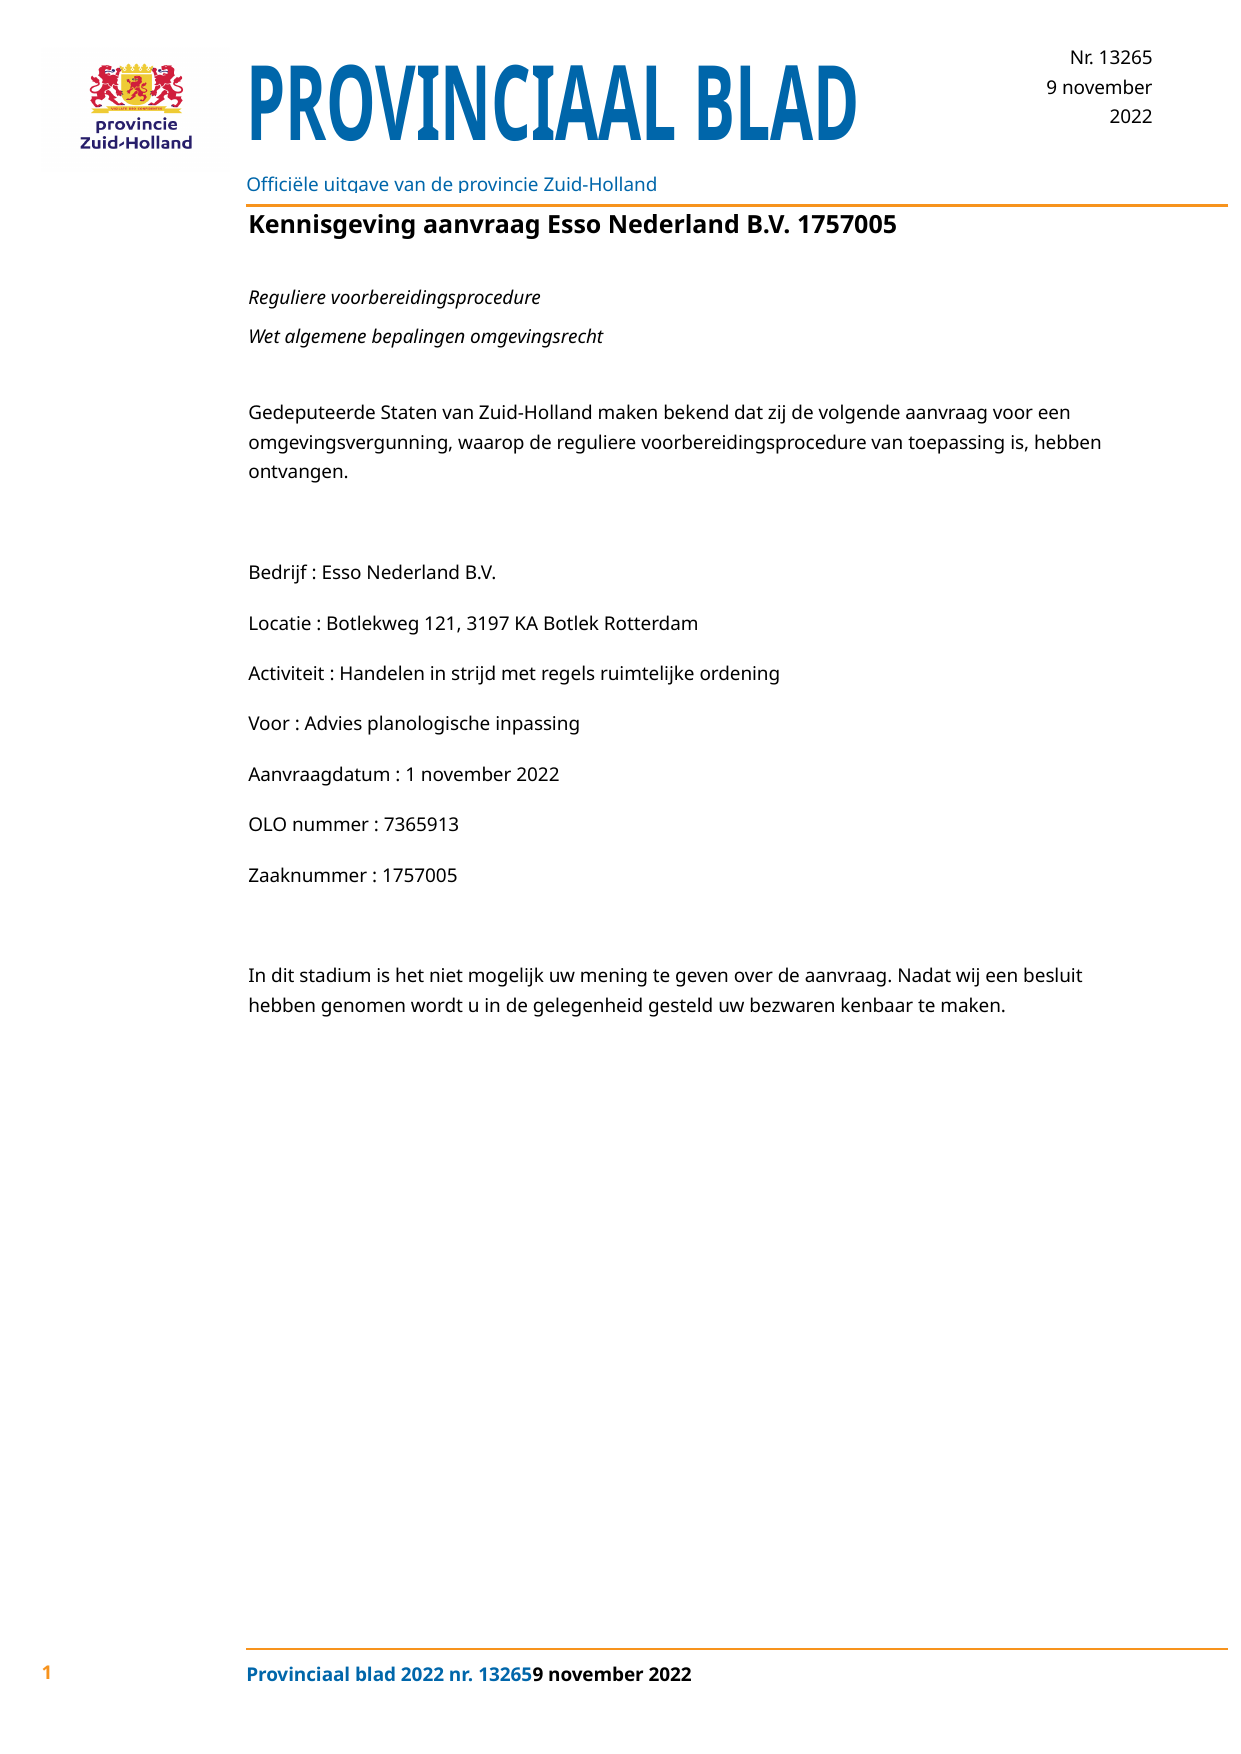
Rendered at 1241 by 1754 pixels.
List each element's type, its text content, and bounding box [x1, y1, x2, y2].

text Kennisgeving aanvraag Esso Nederland B.V. 1757005 [248, 207, 1152, 241]
picture [41, 47, 231, 172]
text Voor : Advies planologische inpassing [248, 711, 1152, 736]
text Gedeputeerde Staten van Zuid-Holland maken bekend dat zij de volgende aanvraag voor een omgevingsvergunning, waarop de reguliere voorbereidingsprocedure van toepassing is, hebben ontvangen. [248, 399, 1152, 484]
text Locatie : Botlekweg 121, 3197 KA Botlek Rotterdam [248, 610, 1152, 635]
text Activiteit : Handelen in strijd met regels ruimtelijke ordening [248, 660, 1152, 686]
text Zaaknummer : 1757005 [248, 862, 1152, 887]
text OLO nummer : 7365913 [248, 811, 1152, 837]
text In dit stadium is het niet mogelijk uw mening te geven over de aanvraag. Nadat wij een besluit hebben genomen wordt u in de gelegenheid gesteld uw bezwaren kenbaar te maken. [248, 963, 1152, 1018]
text Bedrijf : Esso Nederland B.V. [248, 559, 1152, 585]
text Wet algemene bepalingen omgevingsrecht [248, 323, 1152, 349]
text Aanvraagdatum : 1 november 2022 [248, 761, 1152, 787]
text Reguliere voorbereidingsprocedure [248, 284, 1152, 309]
